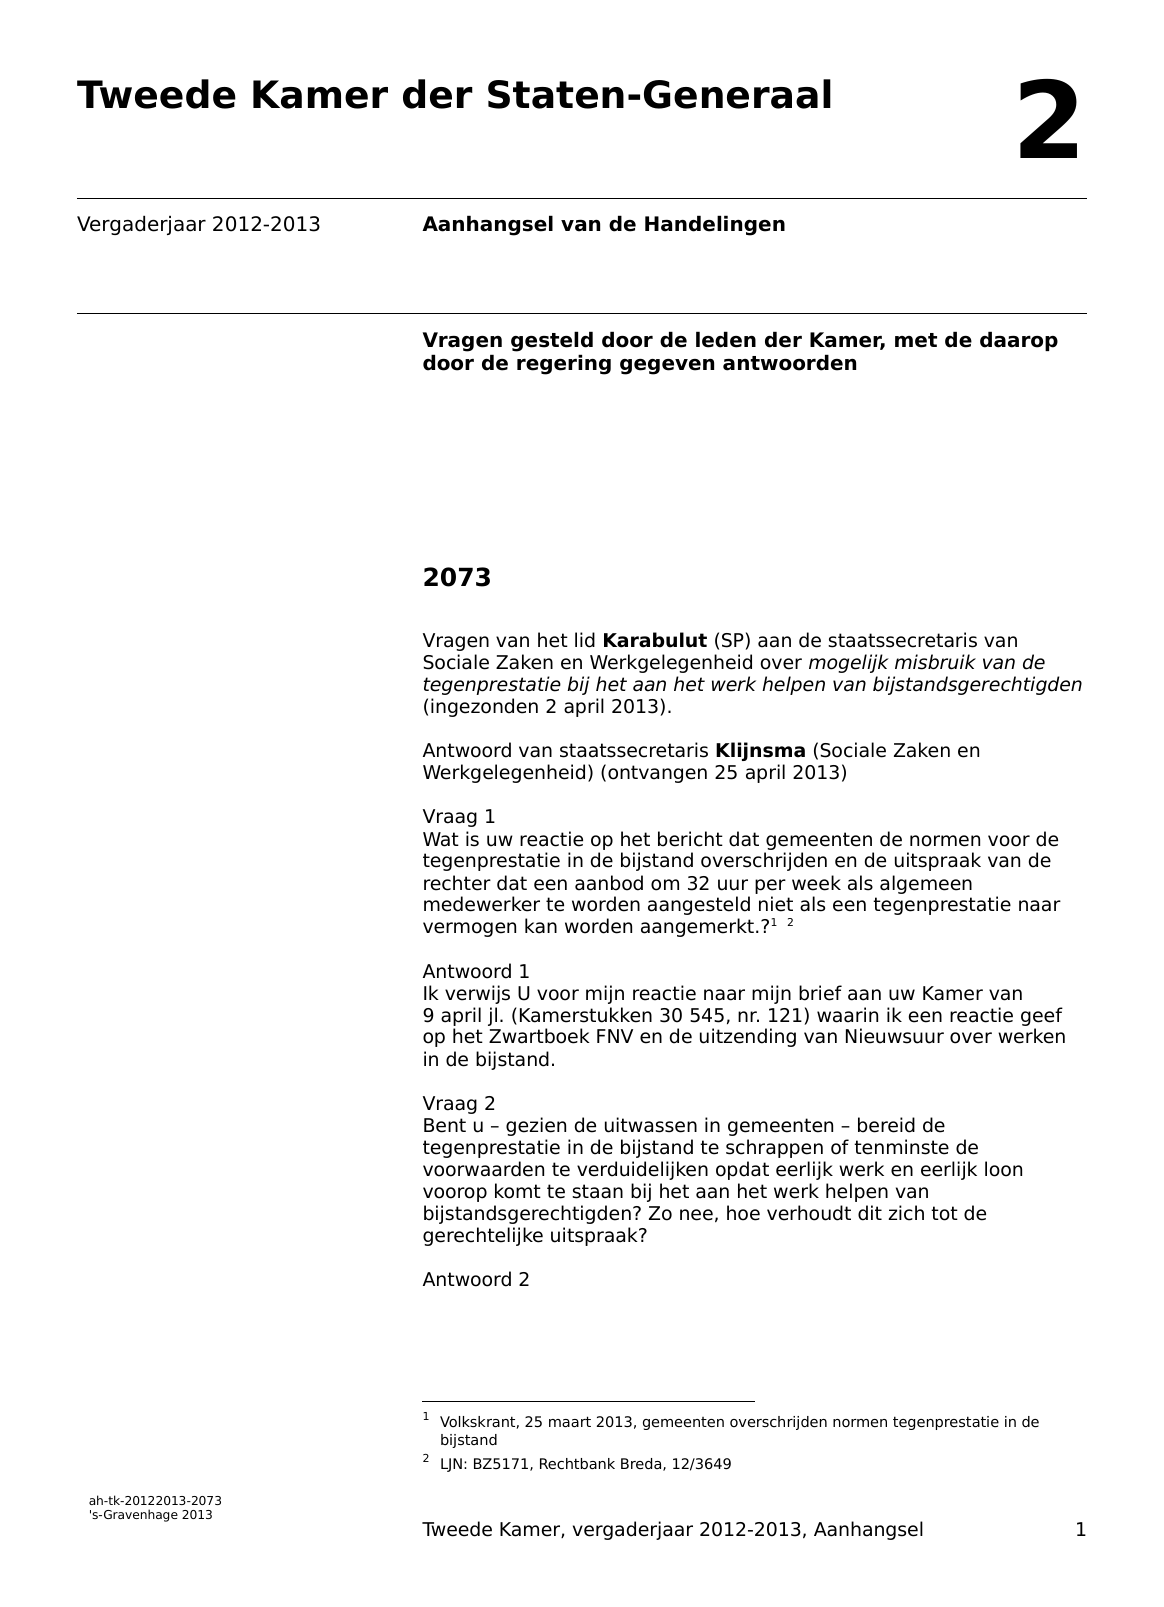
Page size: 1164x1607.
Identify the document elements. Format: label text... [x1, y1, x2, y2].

text 2073 [422, 563, 1087, 592]
text LJN: BZ5171, Rechtbank Breda, 12/3649 [422, 1452, 1087, 1474]
table_cell [77, 314, 422, 375]
table_cell Vergaderjaar 2012-2013 [77, 199, 422, 313]
text Antwoord 2 [422, 1269, 1087, 1291]
text 's-Gravenhage 2013 [88, 1508, 323, 1522]
table_cell Vragen gesteld door de leden der Kamer, met de daarop door de regering gegeven antwoorden [422, 314, 1087, 375]
text Antwoord 1 [422, 961, 1087, 982]
text Wat is uw reactie op het bericht dat gemeenten de normen voor de tegenprestatie in de bijstand overschrijden en de uitspraak van de rechter dat een aanbod om 32 uur per week als algemeen medewerker te worden aangesteld niet als een tegenprestatie naar vermogen kan worden aangemerkt.? [422, 828, 1087, 938]
text Antwoord van staatssecretaris Klijnsma (Sociale Zaken en Werkgelegenheid) (ontvangen 25 april 2013) [422, 740, 1087, 784]
text Vragen van het lid Karabulut (SP) aan de staatssecretaris van Sociale Zaken en Werkgelegenheid over mogelijk misbruik van de tegenprestatie bij het aan het werk helpen van bijstandsgerechtigden (ingezonden 2 april 2013). [422, 630, 1087, 718]
text Bent u – gezien de uitwassen in gemeenten – bereid de tegenprestatie in de bijstand te schrappen of tenminste de voorwaarden te verduidelijken opdat eerlijk werk en eerlijk loon voorop komt te staan bij het aan het werk helpen van bijstandsgerechtigden? Zo nee, hoe verhoudt dit zich tot de gerechtelijke uitspraak? [422, 1114, 1087, 1246]
text Volkskrant, 25 maart 2013, gemeenten overschrijden normen tegenprestatie in de bijstand [422, 1410, 1087, 1449]
table_header 2 [886, 59, 1087, 198]
table_cell Aanhangsel van de Handelingen [422, 199, 1087, 313]
table_header Tweede Kamer der Staten-Generaal [77, 59, 886, 198]
text Vraag 1 [422, 806, 1087, 828]
text Ik verwijs U voor mijn reactie naar mijn brief aan uw Kamer van 9 april jl. (Kamerstukken 30 545, nr. 121) waarin ik een reactie geef op het Zwartboek FNV en de uitzending van Nieuwsuur over werken in de bijstand. [422, 982, 1087, 1070]
text Vraag 2 [422, 1093, 1087, 1114]
text ah-tk-20122013-2073 [88, 1494, 323, 1508]
